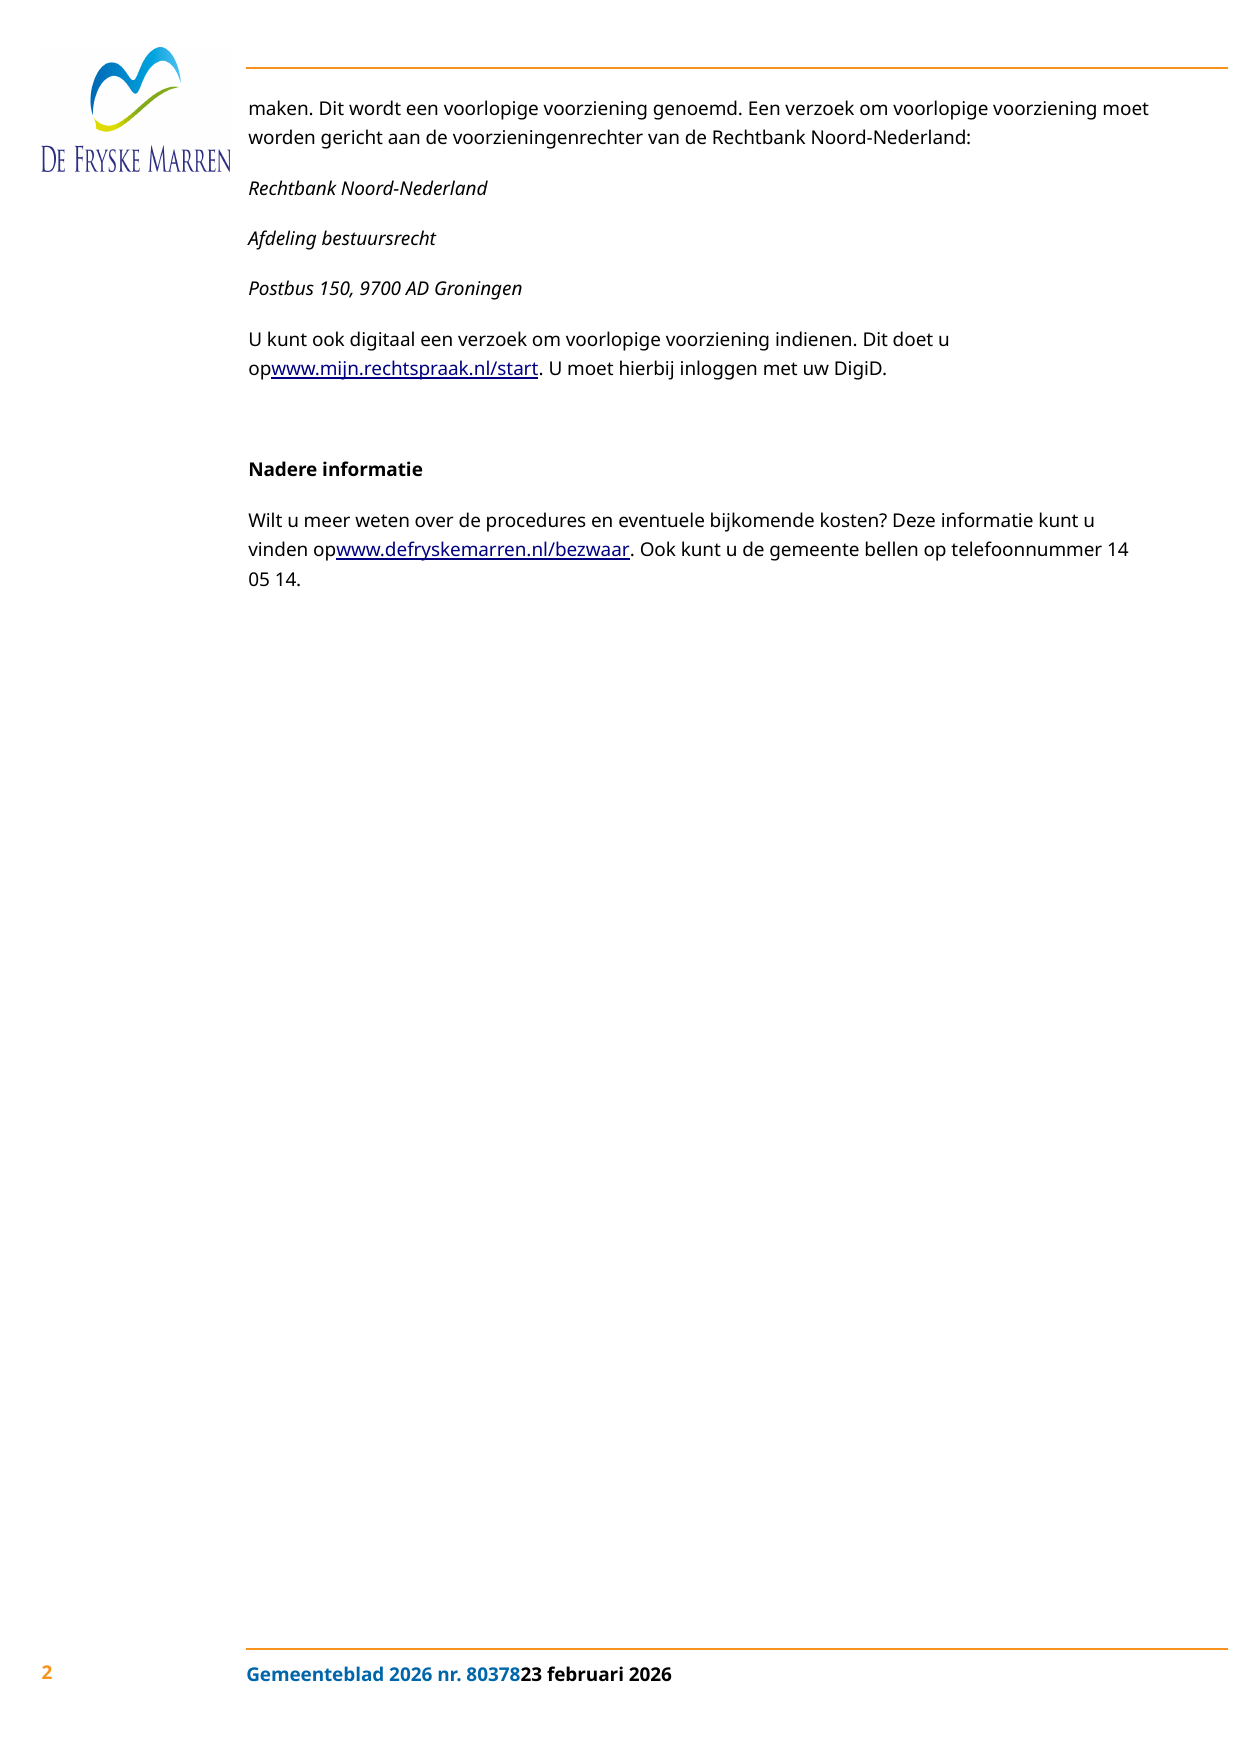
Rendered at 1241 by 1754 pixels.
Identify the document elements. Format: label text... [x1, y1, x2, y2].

text maken. Dit wordt een voorlopige voorziening genoemd. Een verzoek om voorlopige voorziening moet worden gericht aan de voorzieningenrechter van de Rechtbank Noord-Nederland: [248, 95, 1152, 150]
text Postbus 150, 9700 AD Groningen [248, 276, 1152, 301]
text Rechtbank Noord-Nederland [248, 175, 1152, 201]
text Wilt u meer weten over de procedures en eventuele bijkomende kosten? Deze informatie kunt u vinden opwww.defryskemarren.nl/bezwaar. Ook kunt u de gemeente bellen op telefoonnummer 14 05 14. [248, 507, 1152, 592]
picture [41, 47, 231, 172]
text Nadere informatie [248, 456, 1152, 482]
text U kunt ook digitaal een verzoek om voorlopige voorziening indienen. Dit doet u opwww.mijn.rechtspraak.nl/start. U moet hierbij inloggen met uw DigiD. [248, 326, 1152, 381]
text Afdeling bestuursrecht [248, 225, 1152, 251]
